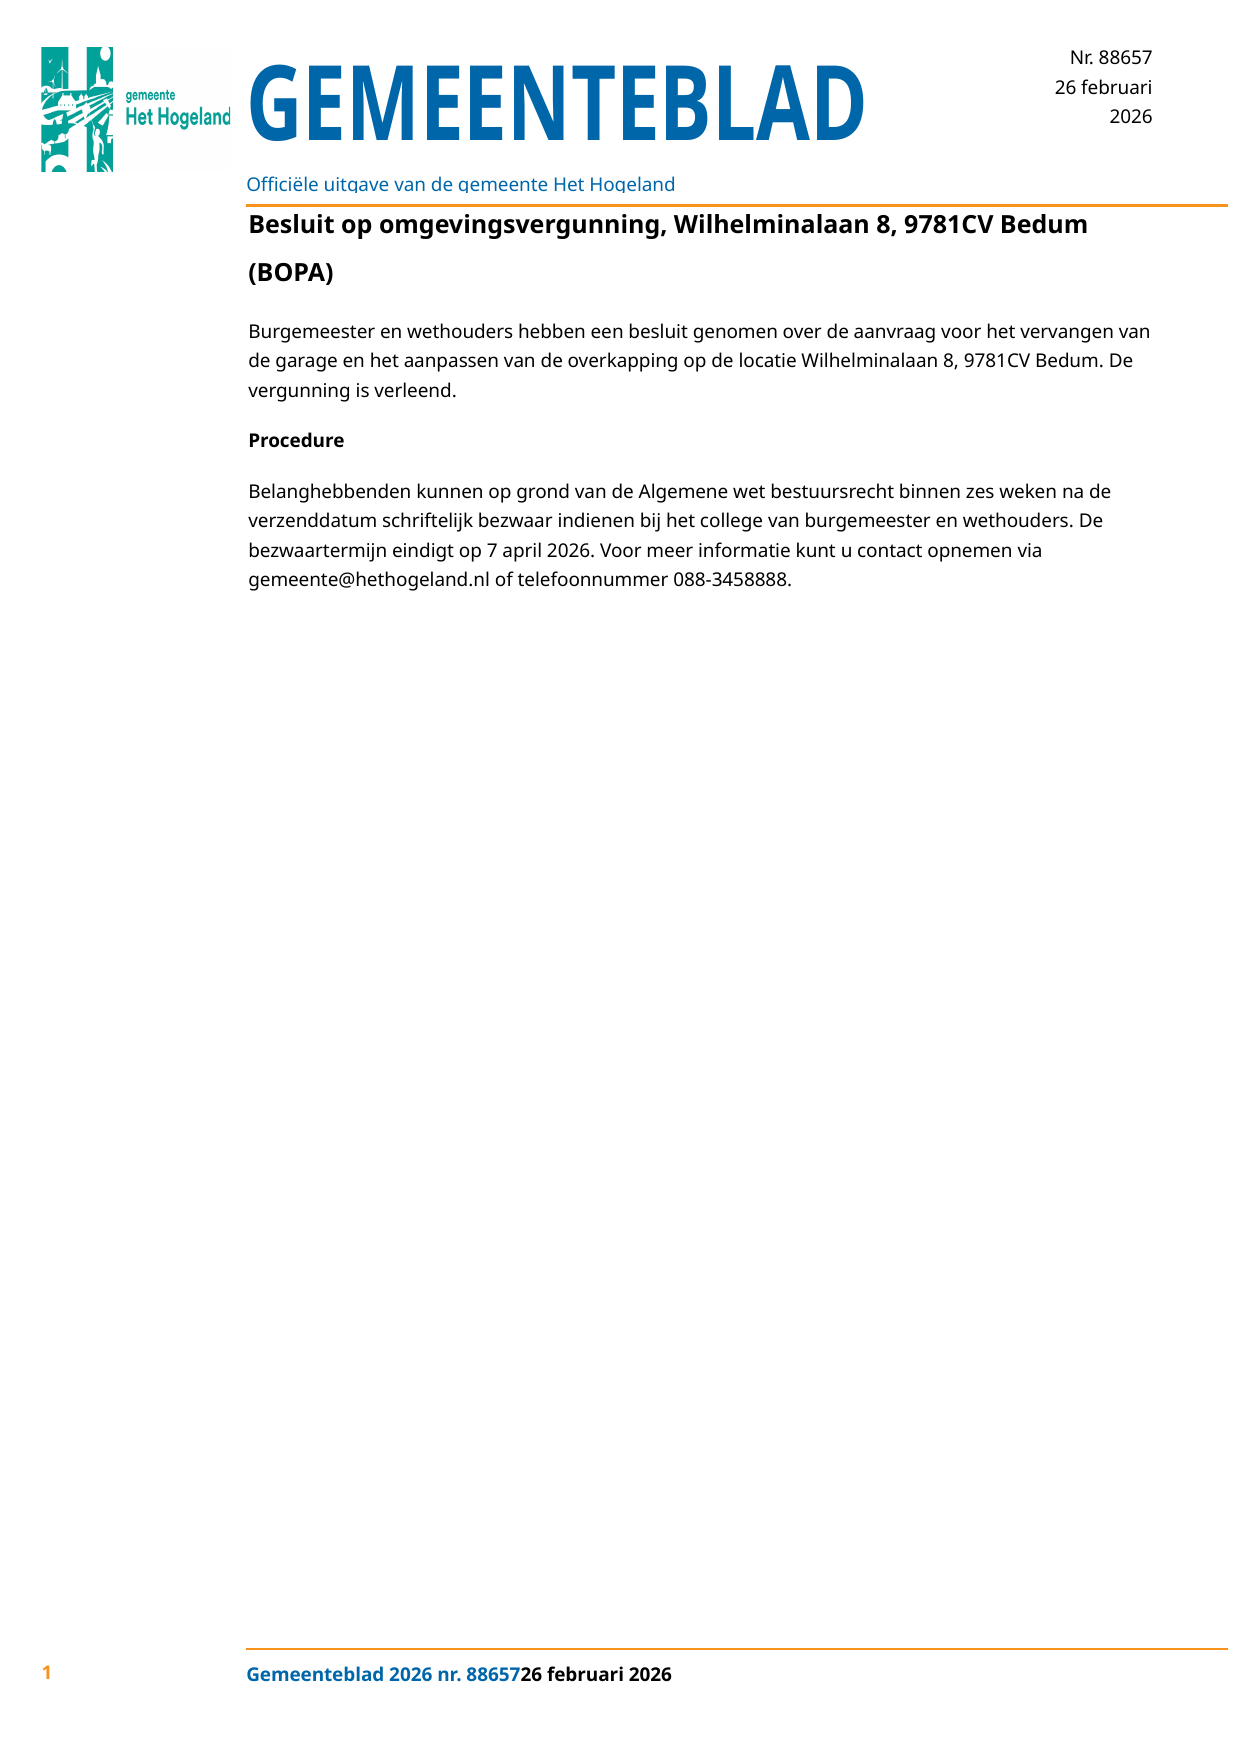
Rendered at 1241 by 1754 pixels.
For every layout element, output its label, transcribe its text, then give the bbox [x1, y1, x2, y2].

picture [41, 47, 231, 172]
text Besluit op omgevingsvergunning, Wilhelminalaan 8, 9781CV Bedum (BOPA) [248, 207, 1152, 288]
text Belanghebbenden kunnen op grond van de Algemene wet bestuursrecht binnen zes weken na de verzenddatum schriftelijk bezwaar indienen bij het college van burgemeester en wethouders. De bezwaartermijn eindigt op 7 april 2026. Voor meer informatie kunt u contact opnemen via gemeente@hethogeland.nl of telefoonnummer 088-3458888. [248, 478, 1152, 592]
text Burgemeester en wethouders hebben een besluit genomen over de aanvraag voor het vervangen van de garage en het aanpassen van de overkapping op de locatie Wilhelminalaan 8, 9781CV Bedum. De vergunning is verleend. [248, 318, 1152, 403]
text Procedure [248, 427, 1152, 453]
